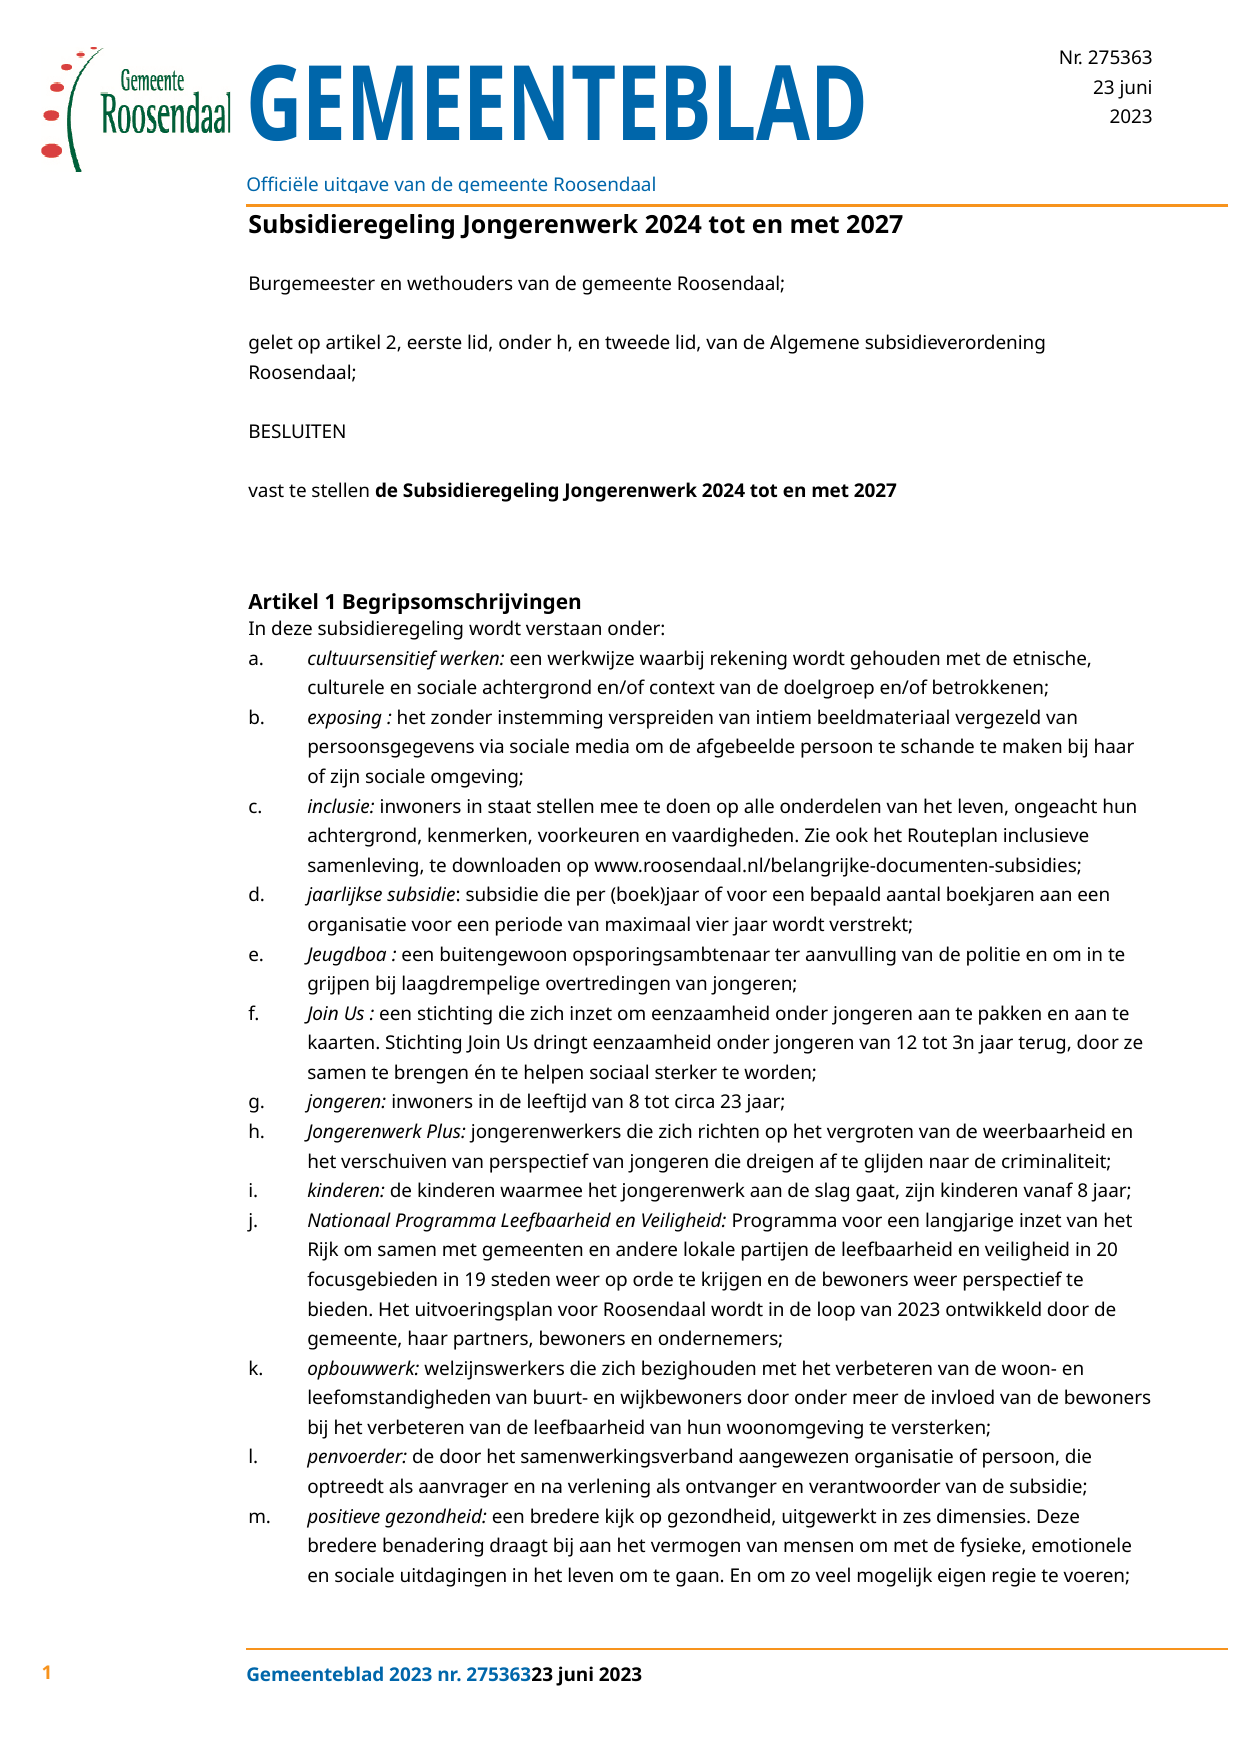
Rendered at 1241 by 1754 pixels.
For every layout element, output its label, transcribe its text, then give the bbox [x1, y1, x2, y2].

list jaarlijkse subsidie: subsidie die per (boek)jaar of voor een bepaald aantal boekjaren aan een organisatie voor een periode van maximaal vier jaar wordt verstrekt; [248, 882, 1152, 937]
list Jeugdboa : een buitengewoon opsporingsambtenaar ter aanvulling van de politie en om in te grijpen bij laagdrempelige overtredingen van jongeren; [248, 941, 1152, 996]
text In deze subsidieregeling wordt verstaan onder: [248, 615, 1152, 641]
list kinderen: de kinderen waarmee het jongerenwerk aan de slag gaat, zijn kinderen vanaf 8 jaar; [248, 1177, 1152, 1203]
text Artikel 1 Begripsomschrijvingen [248, 587, 1152, 615]
text Subsidieregeling Jongerenwerk 2024 tot en met 2027 [248, 207, 1152, 241]
list Join Us : een stichting die zich inzet om eenzaamheid onder jongeren aan te pakken en aan te kaarten. Stichting Join Us dringt eenzaamheid onder jongeren van 12 tot 3n jaar terug, door ze samen te brengen én te helpen sociaal sterker te worden; [248, 1000, 1152, 1085]
text BESLUITEN [248, 418, 1152, 444]
list opbouwwerk: welzijnswerkers die zich bezighouden met het verbeteren van de woon- en leefomstandigheden van buurt- en wijkbewoners door onder meer de invloed van de bewoners bij het verbeteren van de leefbaarheid van hun woonomgeving te versterken; [248, 1355, 1152, 1440]
list positieve gezondheid: een bredere kijk op gezondheid, uitgewerkt in zes dimensies. Deze bredere benadering draagt bij aan het vermogen van mensen om met de fysieke, emotionele en sociale uitdagingen in het leven om te gaan. En om zo veel mogelijk eigen regie te voeren; [248, 1503, 1152, 1588]
list jongeren: inwoners in de leeftijd van 8 tot circa 23 jaar; [248, 1089, 1152, 1114]
list inclusie: inwoners in staat stellen mee te doen op alle onderdelen van het leven, ongeacht hun achtergrond, kenmerken, voorkeuren en vaardigheden. Zie ook het Routeplan inclusieve samenleving, te downloaden op www.roosendaal.nl/belangrijke-documenten-subsidies; [248, 793, 1152, 878]
list penvoerder: de door het samenwerkingsverband aangewezen organisatie of persoon, die optreedt als aanvrager en na verlening als ontvanger en verantwoorder van de subsidie; [248, 1444, 1152, 1499]
list Jongerenwerk Plus: jongerenwerkers die zich richten op het vergroten van de weerbaarheid en het verschuiven van perspectief van jongeren die dreigen af te glijden naar de criminaliteit; [248, 1118, 1152, 1174]
text gelet op artikel 2, eerste lid, onder h, en tweede lid, van de Algemene subsidieverordening Roosendaal; [248, 329, 1152, 385]
text Burgemeester en wethouders van de gemeente Roosendaal; [248, 270, 1152, 296]
list cultuursensitief werken: een werkwijze waarbij rekening wordt gehouden met de etnische, culturele en sociale achtergrond en/of context van de doelgroep en/of betrokkenen; [248, 645, 1152, 700]
list exposing : het zonder instemming verspreiden van intiem beeldmateriaal vergezeld van persoonsgegevens via sociale media om de afgebeelde persoon te schande te maken bij haar of zijn sociale omgeving; [248, 704, 1152, 789]
list Nationaal Programma Leefbaarheid en Veiligheid: Programma voor een langjarige inzet van het Rijk om samen met gemeenten en andere lokale partijen de leefbaarheid en veiligheid in 20 focusgebieden in 19 steden weer op orde te krijgen en de bewoners weer perspectief te bieden. Het uitvoeringsplan voor Roosendaal wordt in de loop van 2023 ontwikkeld door de gemeente, haar partners, bewoners en ondernemers; [248, 1207, 1152, 1351]
picture [41, 47, 231, 172]
text vast te stellen de Subsidieregeling Jongerenwerk 2024 tot en met 2027 [248, 477, 1152, 503]
